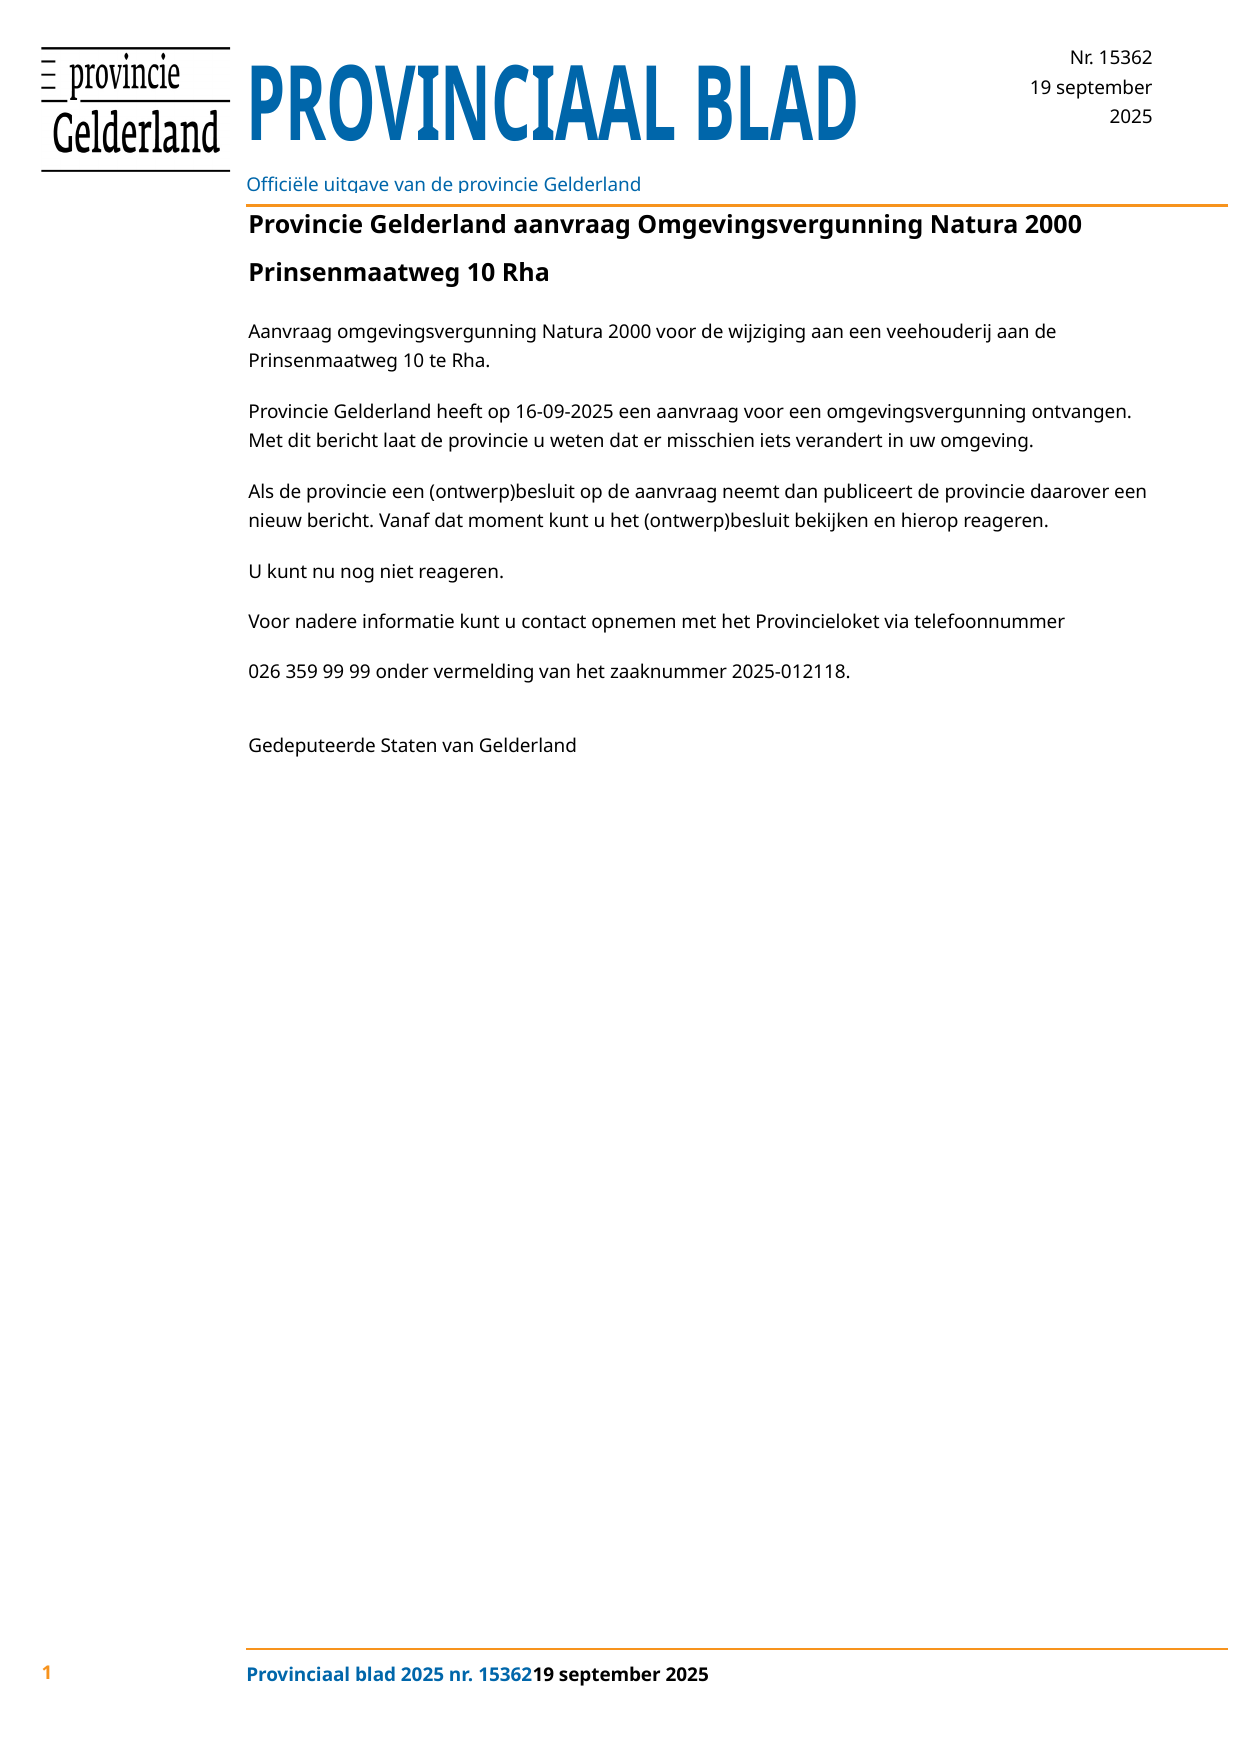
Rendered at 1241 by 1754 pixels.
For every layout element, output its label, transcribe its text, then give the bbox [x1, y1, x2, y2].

picture [41, 47, 231, 172]
text U kunt nu nog niet reageren. [248, 558, 1152, 584]
text Provincie Gelderland aanvraag Omgevingsvergunning Natura 2000 Prinsenmaatweg 10 Rha [248, 207, 1152, 288]
text 026 359 99 99 onder vermelding van het zaaknummer 2025-012118. [248, 659, 1152, 684]
text Als de provincie een (ontwerp)besluit op de aanvraag neemt dan publiceert de provincie daarover een nieuw bericht. Vanaf dat moment kunt u het (ontwerp)besluit bekijken en hierop reageren. [248, 478, 1152, 533]
text Voor nadere informatie kunt u contact opnemen met het Provincieloket via telefoonnummer [248, 608, 1152, 634]
text Provincie Gelderland heeft op 16-09-2025 een aanvraag voor een omgevingsvergunning ontvangen. Met dit bericht laat de provincie u weten dat er misschien iets verandert in uw omgeving. [248, 398, 1152, 453]
text Gedeputeerde Staten van Gelderland [248, 732, 1152, 758]
text Aanvraag omgevingsvergunning Natura 2000 voor de wijziging aan een veehouderij aan de Prinsenmaatweg 10 te Rha. [248, 318, 1152, 373]
